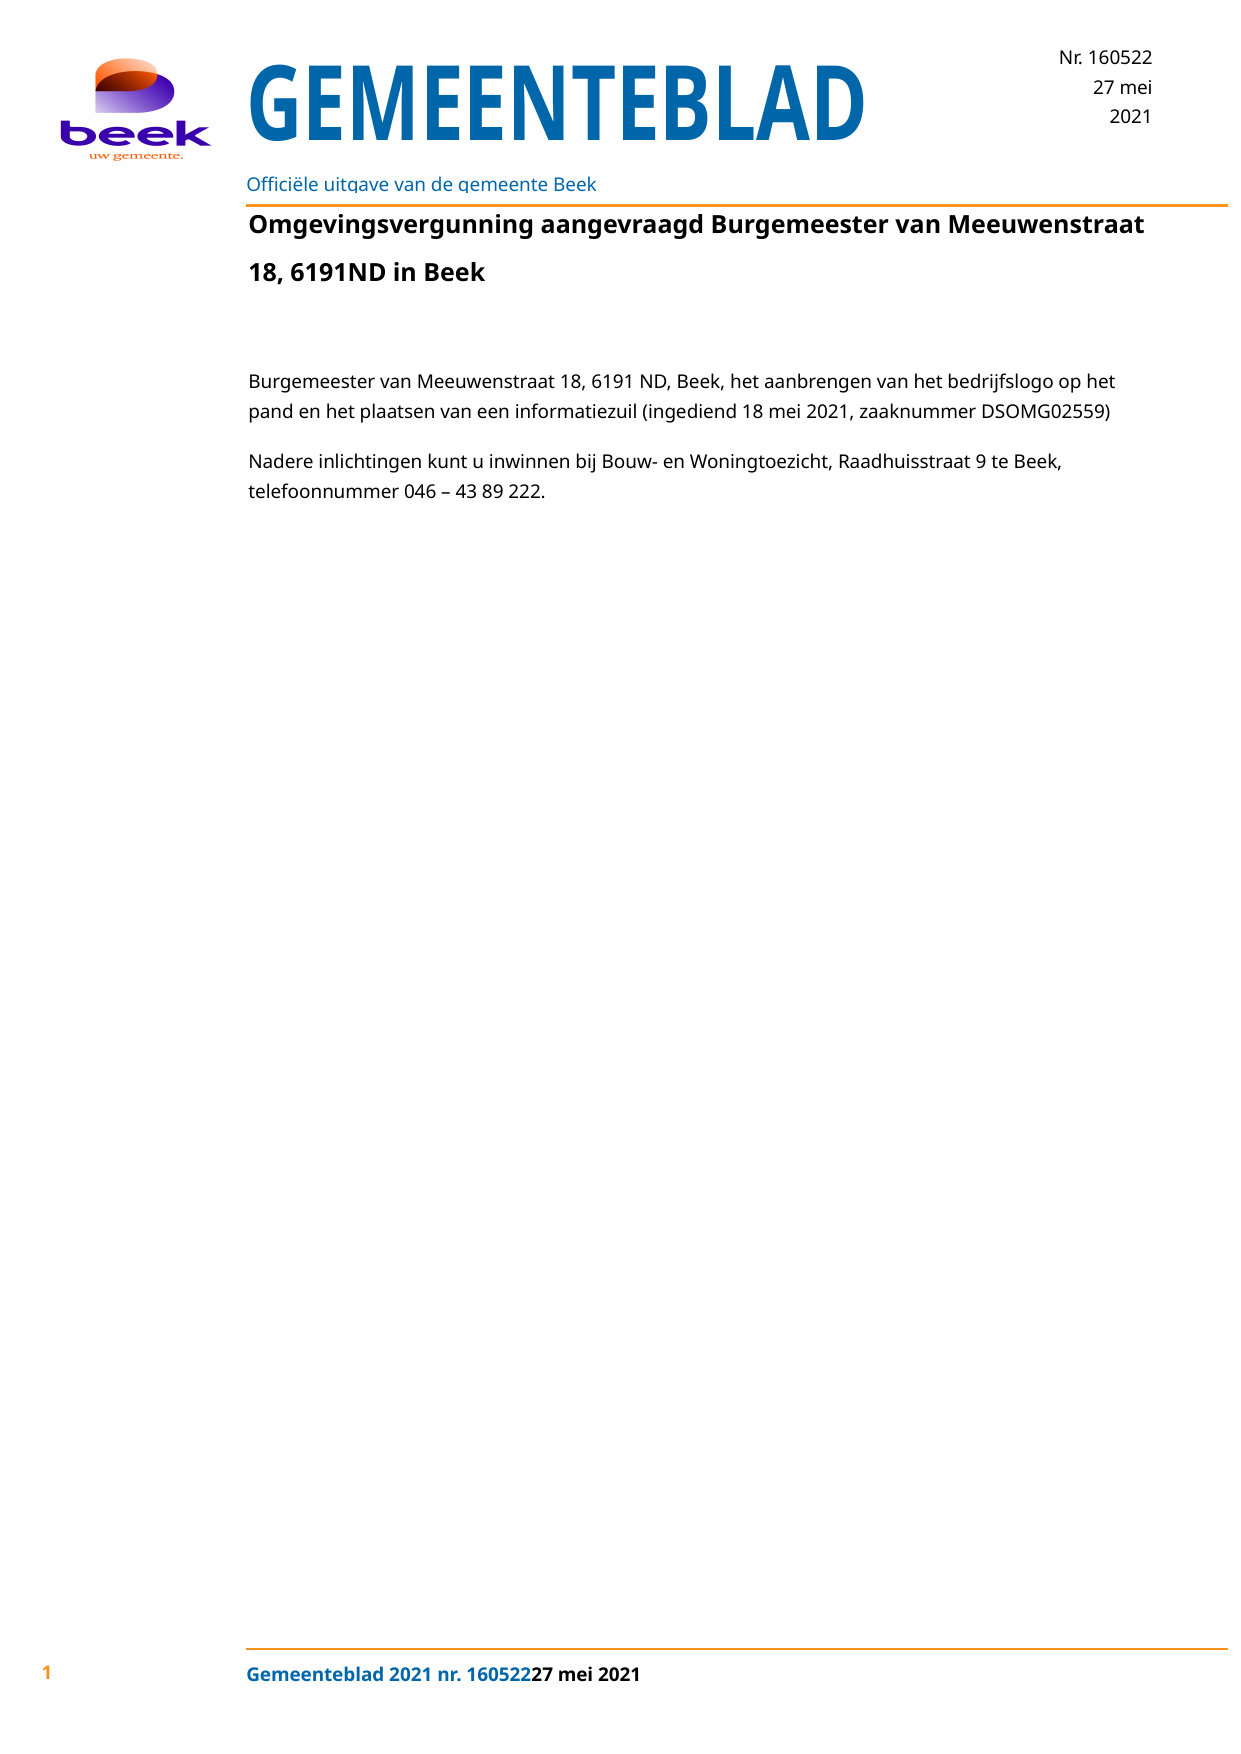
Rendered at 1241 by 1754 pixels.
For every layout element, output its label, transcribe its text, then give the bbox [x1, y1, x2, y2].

text Burgemeester van Meeuwenstraat 18, 6191 ND, Beek, het aanbrengen van het bedrijfslogo op het pand en het plaatsen van een informatiezuil (ingediend 18 mei 2021, zaaknummer DSOMG02559) [248, 368, 1152, 424]
text Nadere inlichtingen kunt u inwinnen bij Bouw- en Woningtoezicht, Raadhuisstraat 9 te Beek, telefoonnummer 046 – 43 89 222. [248, 448, 1152, 504]
text Omgevingsvergunning aangevraagd Burgemeester van Meeuwenstraat 18, 6191ND in Beek [248, 207, 1152, 288]
picture [41, 47, 231, 172]
